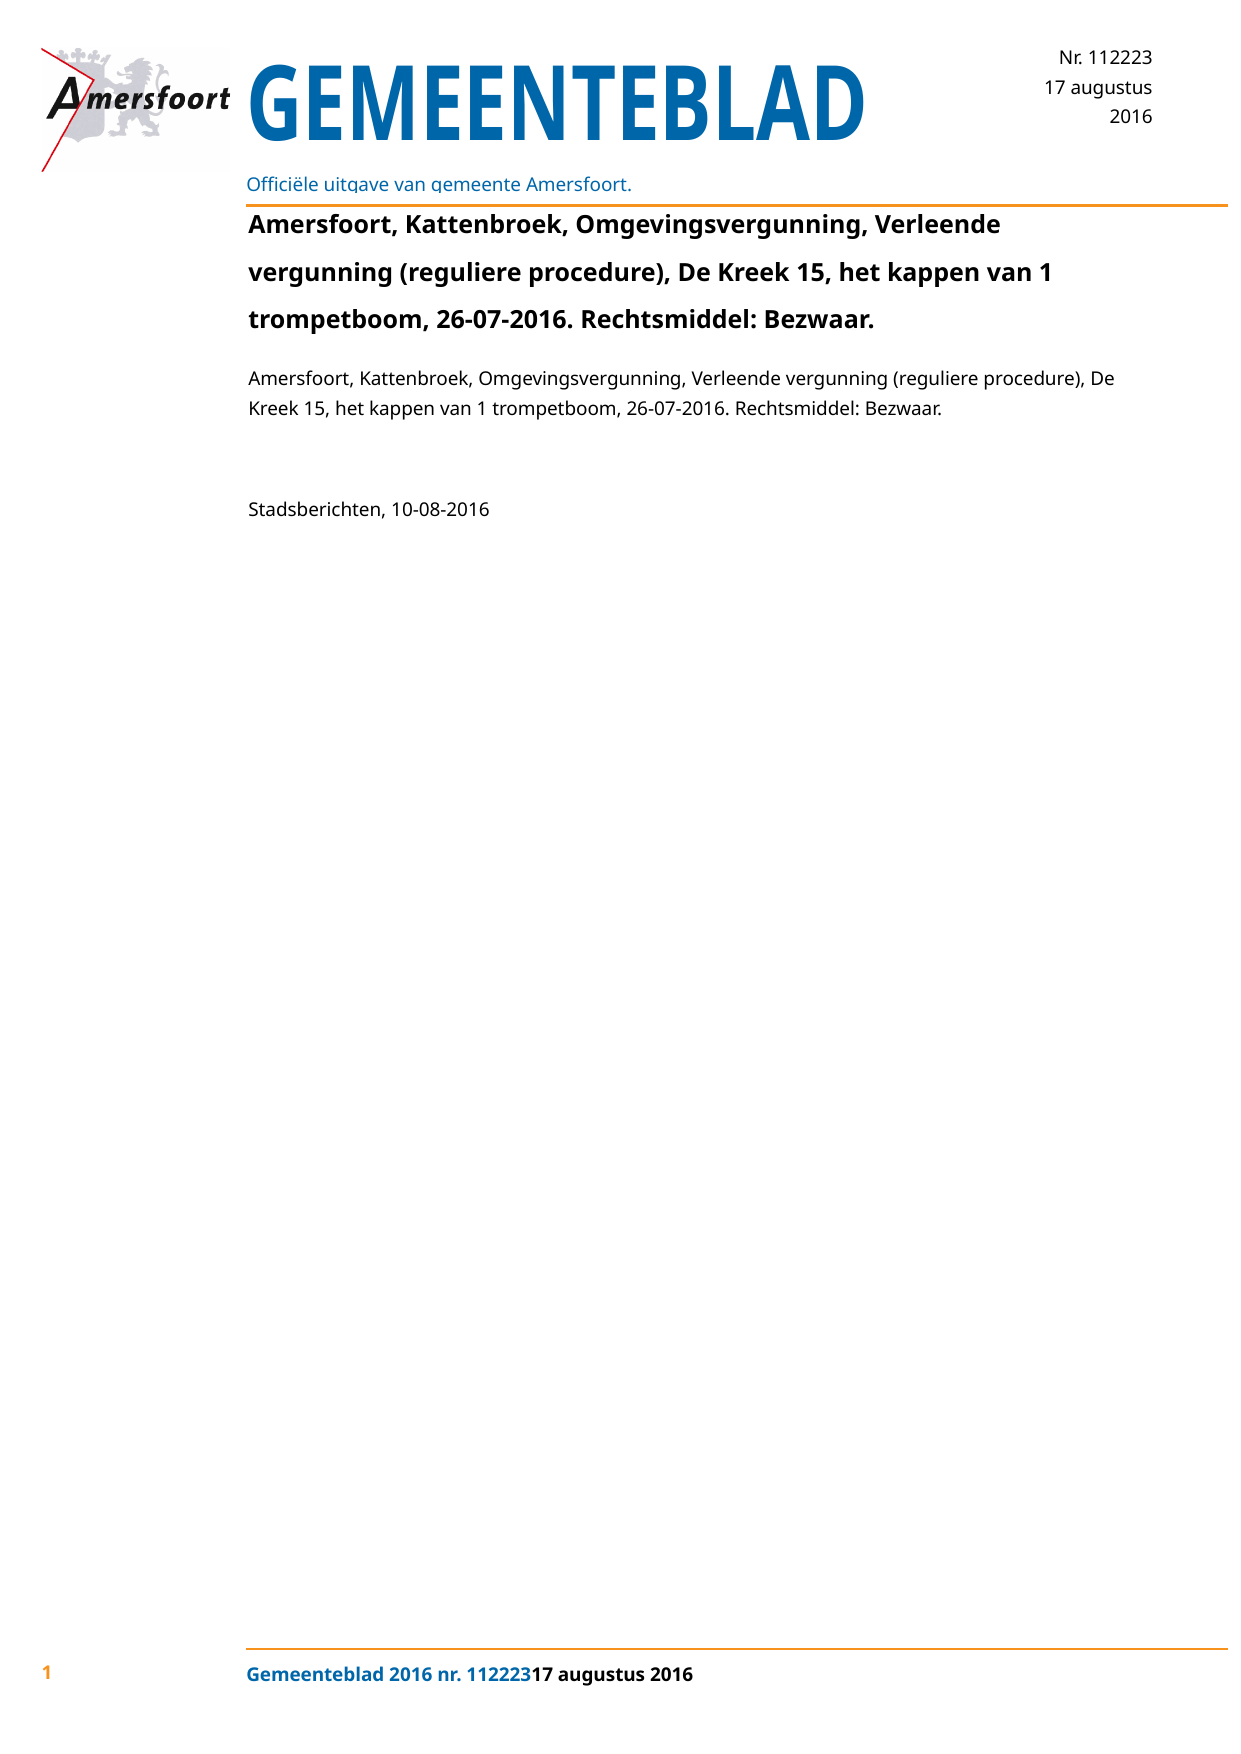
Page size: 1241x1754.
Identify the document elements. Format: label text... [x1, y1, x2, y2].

text Amersfoort, Kattenbroek, Omgevingsvergunning, Verleende vergunning (reguliere procedure), De Kreek 15, het kappen van 1 trompetboom, 26-07-2016. Rechtsmiddel: Bezwaar. [248, 207, 1152, 336]
text Stadsberichten, 10-08-2016 [248, 496, 1152, 522]
text Amersfoort, Kattenbroek, Omgevingsvergunning, Verleende vergunning (reguliere procedure), De Kreek 15, het kappen van 1 trompetboom, 26-07-2016. Rechtsmiddel: Bezwaar. [248, 366, 1152, 421]
picture [41, 47, 231, 172]
